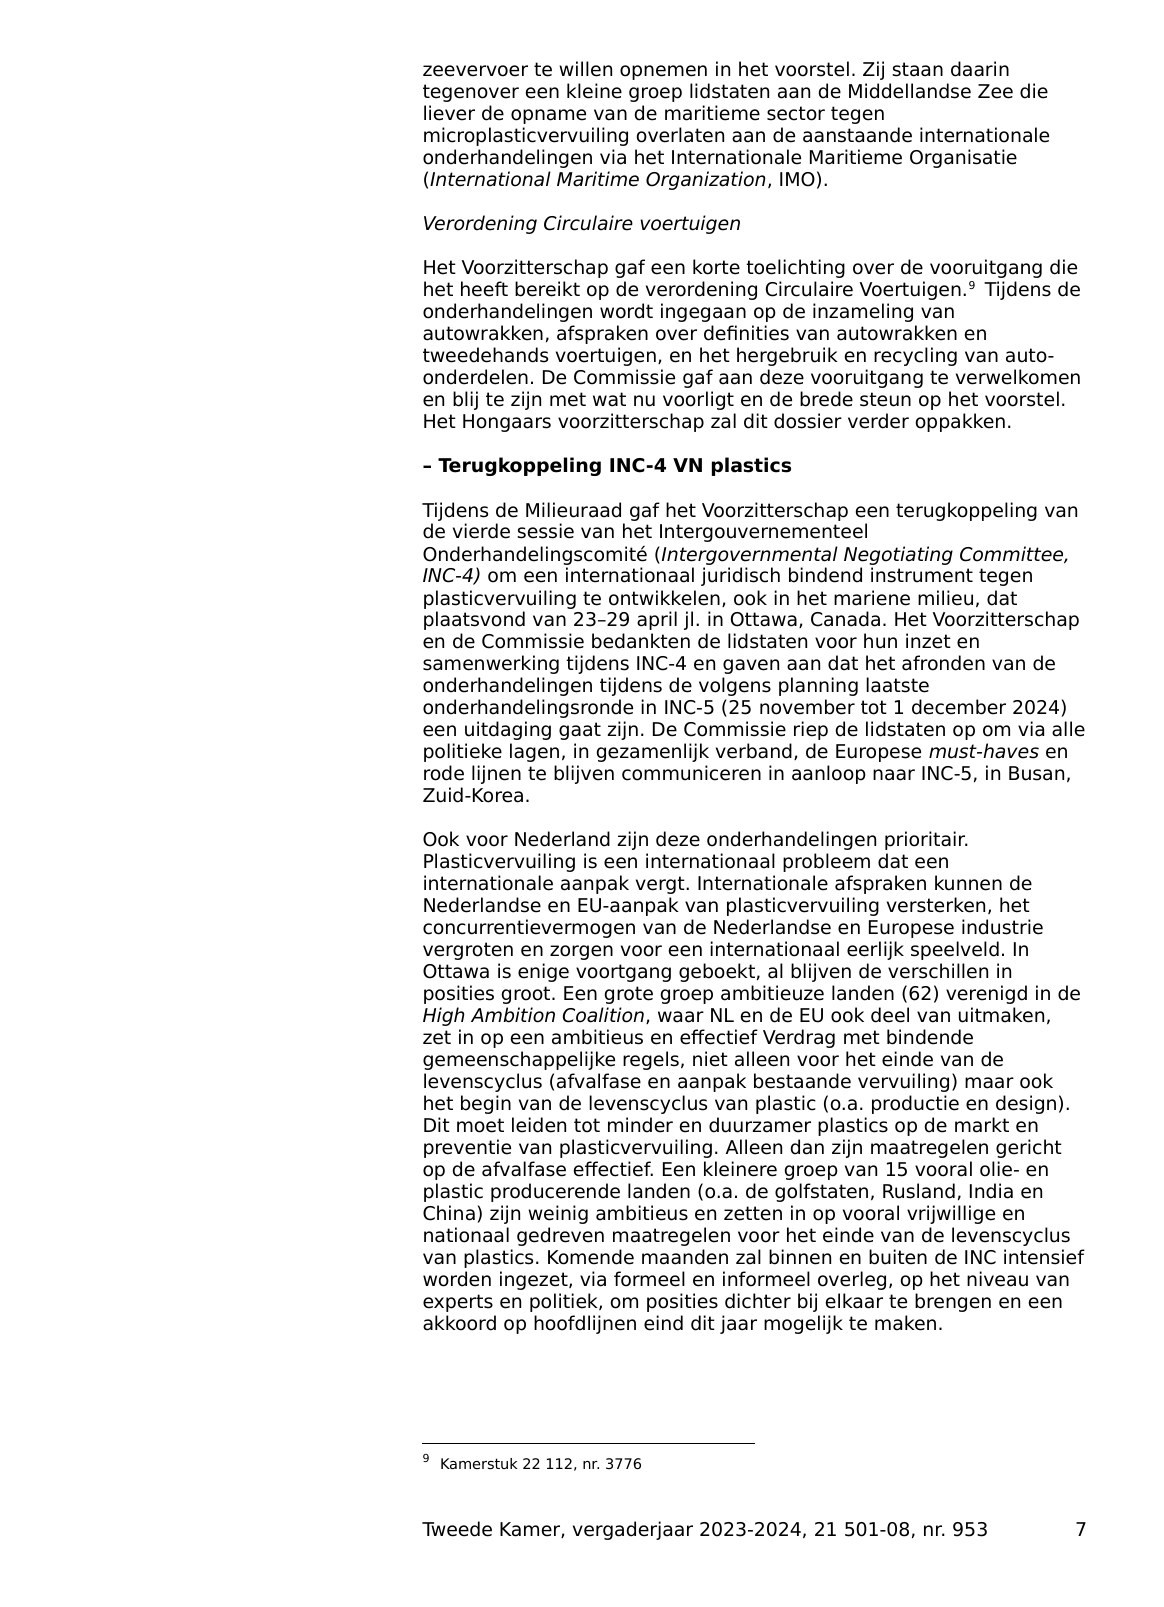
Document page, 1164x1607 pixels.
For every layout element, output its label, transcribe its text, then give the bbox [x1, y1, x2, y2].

text zeevervoer te willen opnemen in het voorstel. Zij staan daarin tegenover een kleine groep lidstaten aan de Middellandse Zee die liever de opname van de maritieme sector tegen microplasticvervuiling overlaten aan de aanstaande internationale onderhandelingen via het Internationale Maritieme Organisatie (International Maritime Organization, IMO). [422, 59, 1087, 191]
text Het Voorzitterschap gaf een korte toelichting over de vooruitgang die het heeft bereikt op de verordening Circulaire Voertuigen. Tijdens de onderhandelingen wordt ingegaan op de inzameling van autowrakken, afspraken over definities van autowrakken en tweedehands voertuigen, en het hergebruik en recycling van auto-onderdelen. De Commissie gaf aan deze vooruitgang te verwelkomen en blij te zijn met wat nu voorligt en de brede steun op het voorstel. Het Hongaars voorzitterschap zal dit dossier verder oppakken. [422, 257, 1087, 433]
text Tijdens de Milieuraad gaf het Voorzitterschap een terugkoppeling van de vierde sessie van het Intergouvernementeel Onderhandelingscomité (Intergovernmental Negotiating Committee, INC-4) om een internationaal juridisch bindend instrument tegen plasticvervuiling te ontwikkelen, ook in het mariene milieu, dat plaatsvond van 23–29 april jl. in Ottawa, Canada. Het Voorzitterschap en de Commissie bedankten de lidstaten voor hun inzet en samenwerking tijdens INC-4 en gaven aan dat het afronden van de onderhandelingen tijdens de volgens planning laatste onderhandelingsronde in INC-5 (25 november tot 1 december 2024) een uitdaging gaat zijn. De Commissie riep de lidstaten op om via alle politieke lagen, in gezamenlijk verband, de Europese must-haves en rode lijnen te blijven communiceren in aanloop naar INC-5, in Busan, Zuid-Korea. [422, 499, 1087, 807]
text Kamerstuk 22 112, nr. 3776 [422, 1452, 1087, 1474]
text Ook voor Nederland zijn deze onderhandelingen prioritair. Plasticvervuiling is een internationaal probleem dat een internationale aanpak vergt. Internationale afspraken kunnen de Nederlandse en EU-aanpak van plasticvervuiling versterken, het concurrentievermogen van de Nederlandse en Europese industrie vergroten en zorgen voor een internationaal eerlijk speelveld. In Ottawa is enige voortgang geboekt, al blijven de verschillen in posities groot. Een grote groep ambitieuze landen (62) verenigd in de High Ambition Coalition, waar NL en de EU ook deel van uitmaken, zet in op een ambitieus en effectief Verdrag met bindende gemeenschappelijke regels, niet alleen voor het einde van de levenscyclus (afvalfase en aanpak bestaande vervuiling) maar ook het begin van de levenscyclus van plastic (o.a. productie en design). Dit moet leiden tot minder en duurzamer plastics op de markt en preventie van plasticvervuiling. Alleen dan zijn maatregelen gericht op de afvalfase effectief. Een kleinere groep van 15 vooral olie- en plastic producerende landen (o.a. de golfstaten, Rusland, India en China) zijn weinig ambitieus en zetten in op vooral vrijwillige en nationaal gedreven maatregelen voor het einde van de levenscyclus van plastics. Komende maanden zal binnen en buiten de INC intensief worden ingezet, via formeel en informeel overleg, op het niveau van experts en politiek, om posities dichter bij elkaar te brengen en een akkoord op hoofdlijnen eind dit jaar mogelijk te maken. [422, 829, 1087, 1335]
subtitle – Terugkoppeling INC-4 VN plastics [422, 455, 1087, 477]
subtitle Verordening Circulaire voertuigen [422, 213, 1087, 235]
